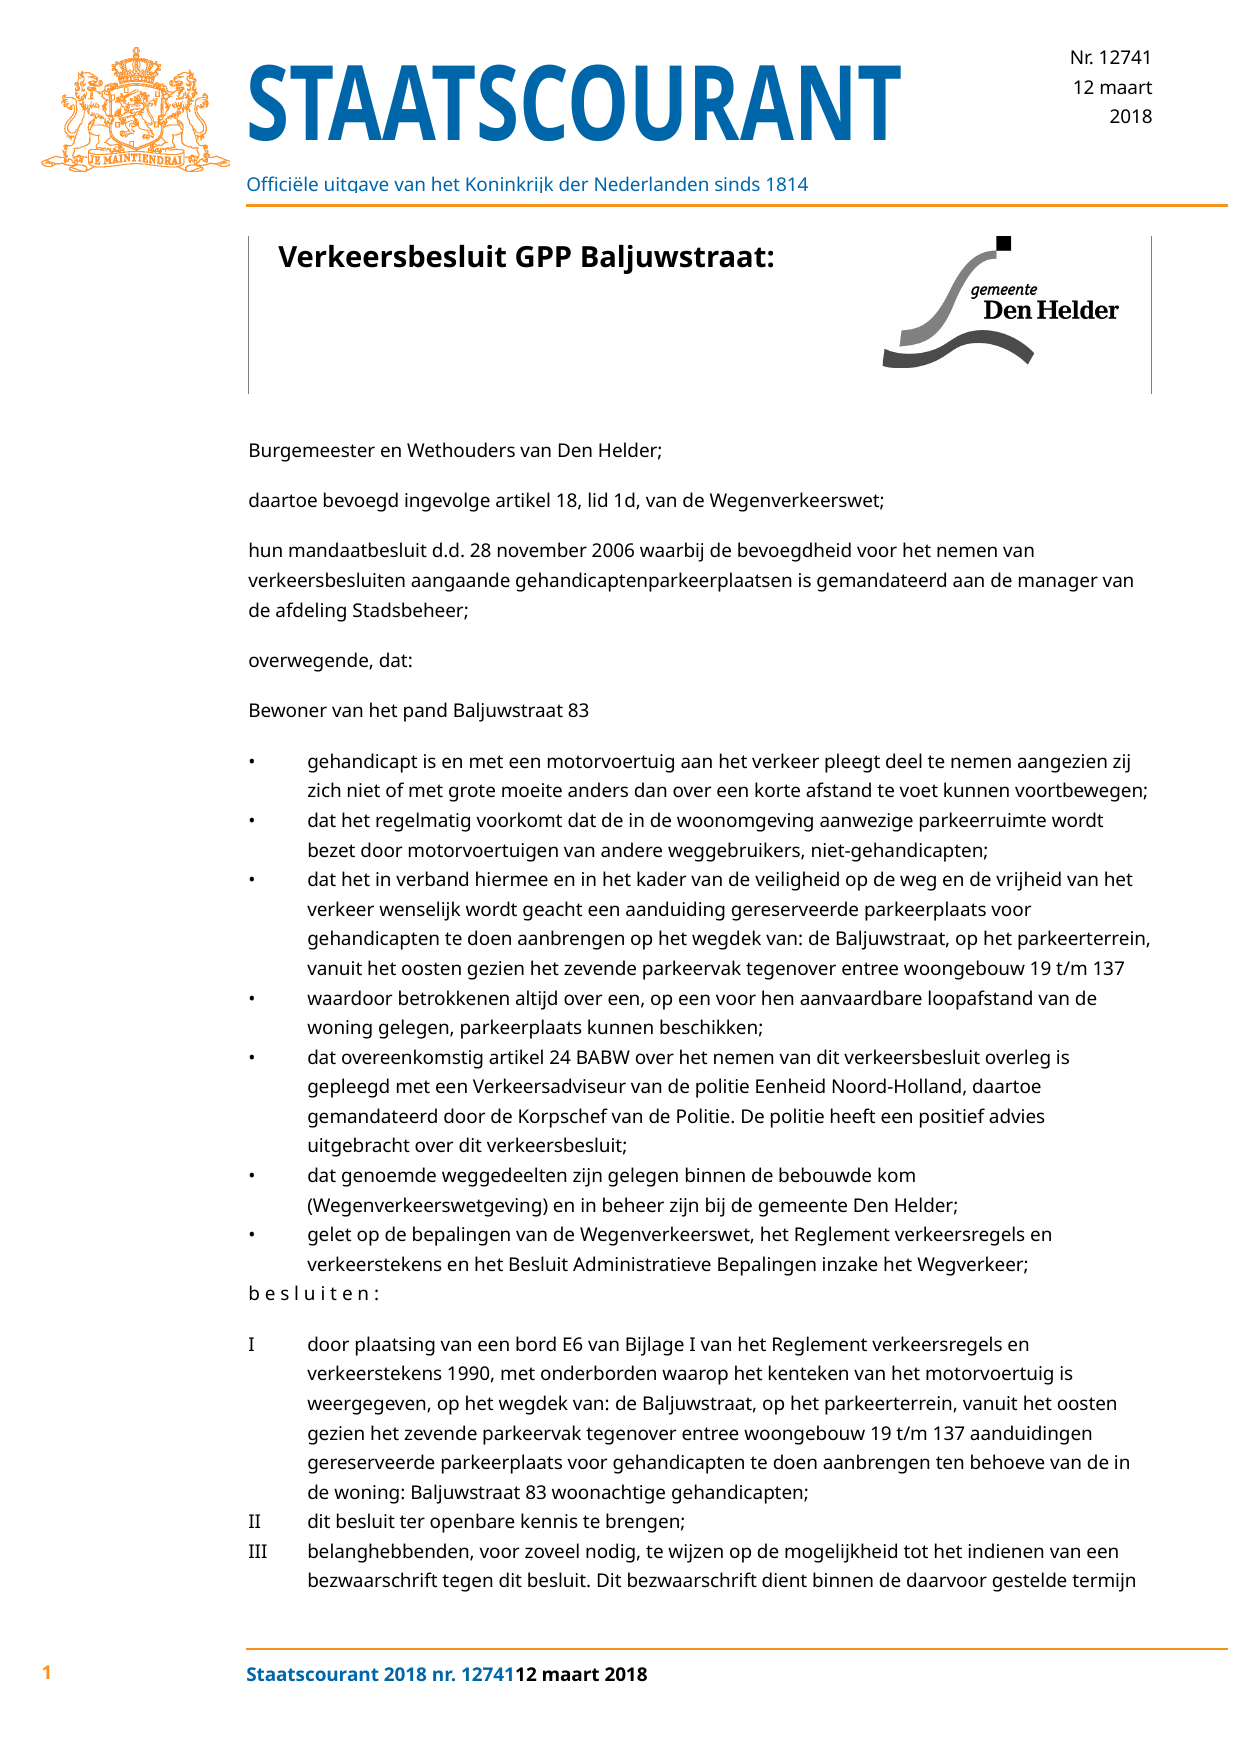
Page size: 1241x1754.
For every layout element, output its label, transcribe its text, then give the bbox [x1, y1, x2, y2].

text Bewoner van het pand Baljuwstraat 83 [248, 698, 1152, 723]
list dat genoemde weggedeelten zijn gelegen binnen de bebouwde kom (Wegenverkeerswetgeving) en in beheer zijn bij de gemeente Den Helder; [248, 1162, 1152, 1217]
list door plaatsing van een bord E6 van Bijlage I van het Reglement verkeersregels en verkeerstekens 1990, met onderborden waarop het kenteken van het motorvoertuig is weergegeven, op het wegdek van: de Baljuwstraat, op het parkeerterrein, vanuit het oosten gezien het zevende parkeervak tegenover entree woongebouw 19 t/m 137 aanduidingen gereserveerde parkeerplaats voor gehandicapten te doen aanbrengen ten behoeve van de in de woning: Baljuwstraat 83 woonachtige gehandicapten; [248, 1331, 1152, 1504]
list waardoor betrokkenen altijd over een, op een voor hen aanvaardbare loopafstand van de woning gelegen, parkeerplaats kunnen beschikken; [248, 985, 1152, 1040]
list dat overeenkomstig artikel 24 BABW over het nemen van dit verkeersbesluit overleg is gepleegd met een Verkeersadviseur van de politie Eenheid Noord-Holland, daartoe gemandateerd door de Korpschef van de Politie. De politie heeft een positief advies uitgebracht over dit verkeersbesluit; [248, 1044, 1152, 1158]
list dat het regelmatig voorkomt dat de in de woonomgeving aanwezige parkeerruimte wordt bezet door motorvoertuigen van andere weggebruikers, niet-gehandicapten; [248, 807, 1152, 862]
list dat het in verband hiermee en in het kader van de veiligheid op de weg en de vrijheid van het verkeer wenselijk wordt geacht een aanduiding gereserveerde parkeerplaats voor gehandicapten te doen aanbrengen op het wegdek van: de Baljuwstraat, op het parkeerterrein, vanuit het oosten gezien het zevende parkeervak tegenover entree woongebouw 19 t/m 137 [248, 866, 1152, 981]
list dit besluit ter openbare kennis te brengen; [248, 1508, 1152, 1534]
text overwegende, dat: [248, 647, 1152, 673]
text Burgemeester en Wethouders van Den Helder; [248, 437, 1152, 462]
list gelet op de bepalingen van de Wegenverkeerswet, het Reglement verkeersregels en verkeerstekens en het Besluit Administratieve Bepalingen inzake het Wegverkeer; [248, 1221, 1152, 1277]
table_header Verkeersbesluit GPP Baljuwstraat: [249, 236, 850, 394]
table_header [850, 236, 1151, 394]
text daartoe bevoegd ingevolge artikel 18, lid 1d, van de Wegenverkeerswet; [248, 487, 1152, 513]
list belanghebbenden, voor zoveel nodig, te wijzen op de mogelijkheid tot het indienen van een bezwaarschrift tegen dit besluit. Dit bezwaarschrift dient binnen de daarvoor gestelde termijn [248, 1538, 1152, 1593]
picture [882, 236, 1119, 368]
picture [41, 47, 231, 172]
list gehandicapt is en met een motorvoertuig aan het verkeer pleegt deel te nemen aangezien zij zich niet of met grote moeite anders dan over een korte afstand te voet kunnen voortbewegen; [248, 748, 1152, 803]
text b e s l u i t e n : [248, 1281, 1152, 1306]
text hun mandaatbesluit d.d. 28 november 2006 waarbij de bevoegdheid voor het nemen van verkeersbesluiten aangaande gehandicaptenparkeerplaatsen is gemandateerd aan de manager van de afdeling Stadsbeheer; [248, 538, 1152, 622]
